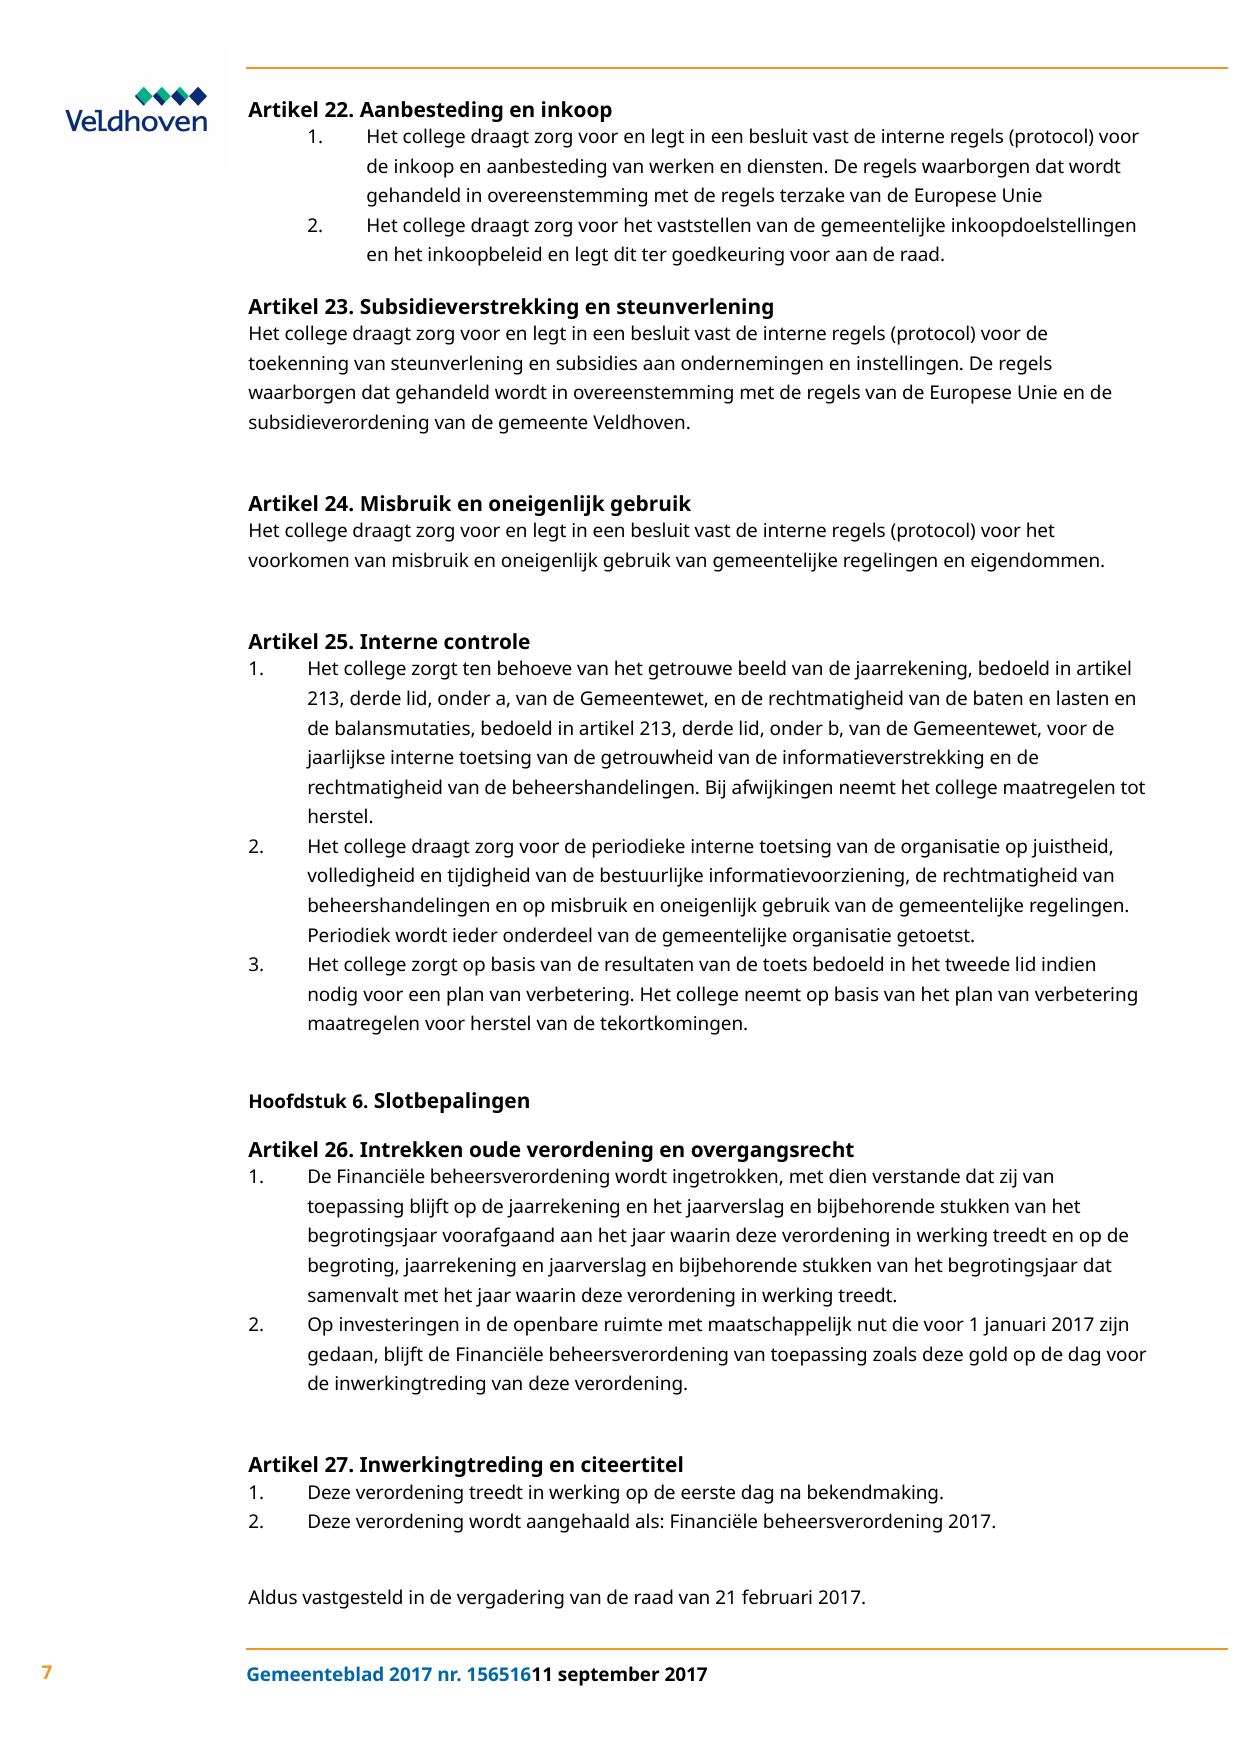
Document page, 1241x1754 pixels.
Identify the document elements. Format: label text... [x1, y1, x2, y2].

picture [41, 47, 231, 172]
list Het college zorgt op basis van de resultaten van de toets bedoeld in het tweede lid indien nodig voor een plan van verbetering. Het college neemt op basis van het plan van verbetering maatregelen voor herstel van de tekortkomingen. [248, 951, 1152, 1036]
text Artikel 26. Intrekken oude verordening en overgangsrecht [248, 1135, 1152, 1163]
list Het college draagt zorg voor het vaststellen van de gemeentelijke inkoopdoelstellingen en het inkoopbeleid en legt dit ter goedkeuring voor aan de raad. [307, 212, 1152, 267]
list Het college draagt zorg voor en legt in een besluit vast de interne regels (protocol) voor de inkoop en aanbesteding van werken en diensten. De regels waarborgen dat wordt gehandeld in overeenstemming met de regels terzake van de Europese Unie [307, 123, 1152, 208]
text Artikel 24. Misbruik en oneigenlijk gebruik [248, 489, 1152, 518]
text Artikel 23. Subsidieverstrekking en steunverlening [248, 292, 1152, 320]
text Het college draagt zorg voor en legt in een besluit vast de interne regels (protocol) voor de toekenning van steunverlening en subsidies aan ondernemingen en instellingen. De regels waarborgen dat gehandeld wordt in overeenstemming met de regels van de Europese Unie en de subsidieverordening van de gemeente Veldhoven. [248, 320, 1152, 435]
list Deze verordening wordt aangehaald als: Financiële beheersverordening 2017. [248, 1509, 1152, 1534]
text Artikel 27. Inwerkingtreding en citeertitel [248, 1451, 1152, 1479]
text Hoofdstuk 6. Slotbepalingen [248, 1086, 1152, 1114]
list De Financiële beheersverordening wordt ingetrokken, met dien verstande dat zij van toepassing blijft op de jaarrekening en het jaarverslag en bijbehorende stukken van het begrotingsjaar voorafgaand aan het jaar waarin deze verordening in werking treedt en op de begroting, jaarrekening en jaarverslag en bijbehorende stukken van het begrotingsjaar dat samenvalt met het jaar waarin deze verordening in werking treedt. [248, 1163, 1152, 1308]
list Het college draagt zorg voor de periodieke interne toetsing van de organisatie op juistheid, volledigheid en tijdigheid van de bestuurlijke informatievoorziening, de rechtmatigheid van beheershandelingen en op misbruik en oneigenlijk gebruik van de gemeentelijke regelingen. Periodiek wordt ieder onderdeel van de gemeentelijke organisatie getoetst. [248, 833, 1152, 948]
text Het college draagt zorg voor en legt in een besluit vast de interne regels (protocol) voor het voorkomen van misbruik en oneigenlijk gebruik van gemeentelijke regelingen en eigendommen. [248, 518, 1152, 573]
text Artikel 25. Interne controle [248, 627, 1152, 656]
list Op investeringen in de openbare ruimte met maatschappelijk nut die voor 1 januari 2017 zijn gedaan, blijft de Financiële beheersverordening van toepassing zoals deze gold op de dag voor de inwerkingtreding van deze verordening. [248, 1311, 1152, 1396]
list Deze verordening treedt in werking op de eerste dag na bekendmaking. [248, 1479, 1152, 1505]
list Het college zorgt ten behoeve van het getrouwe beeld van de jaarrekening, bedoeld in artikel 213, derde lid, onder a, van de Gemeentewet, en de rechtmatigheid van de baten en lasten en de balansmutaties, bedoeld in artikel 213, derde lid, onder b, van de Gemeentewet, voor de jaarlijkse interne toetsing van de getrouwheid van de informatieverstrekking en de rechtmatigheid van de beheershandelingen. Bij afwijkingen neemt het college maatregelen tot herstel. [248, 656, 1152, 829]
text Aldus vastgesteld in de vergadering van de raad van 21 februari 2017. [248, 1584, 1152, 1609]
text Artikel 22. Aanbesteding en inkoop [248, 95, 1152, 123]
